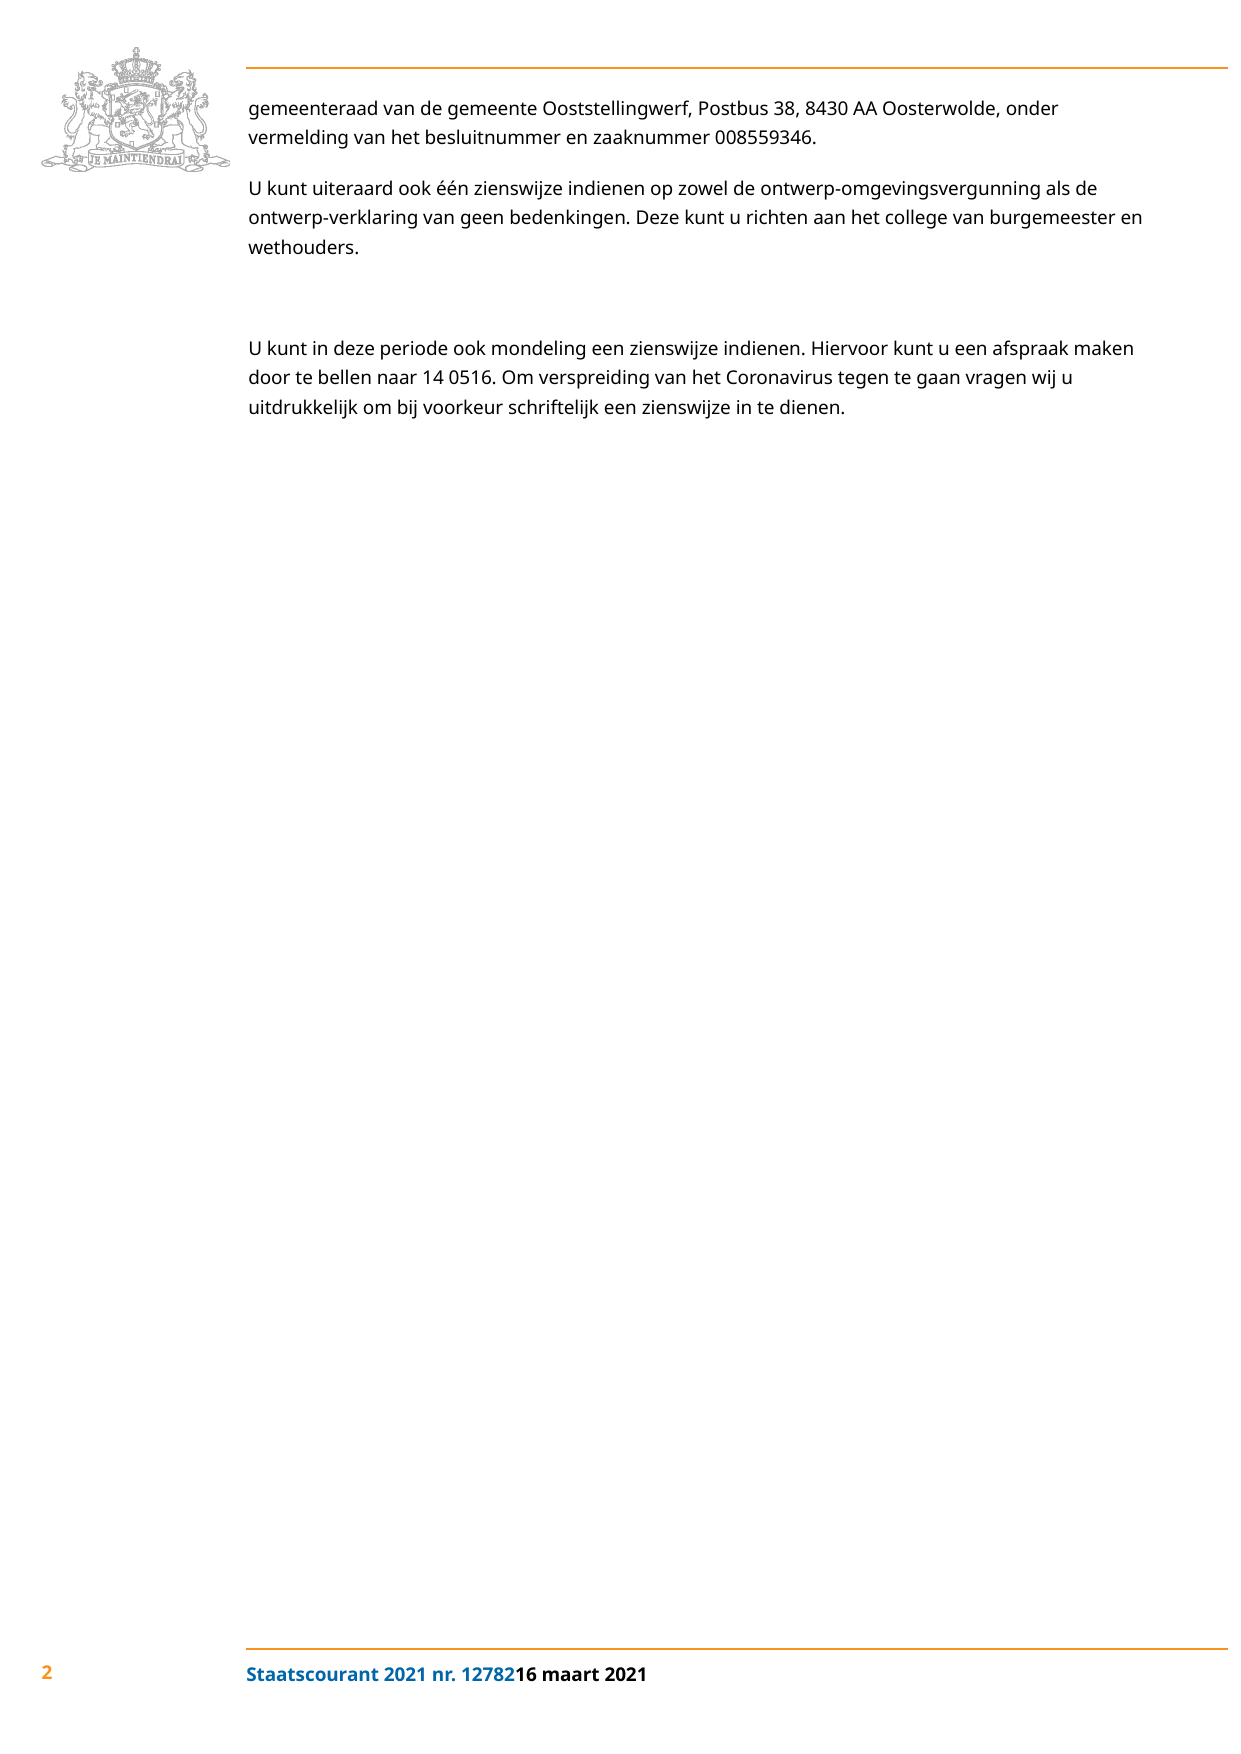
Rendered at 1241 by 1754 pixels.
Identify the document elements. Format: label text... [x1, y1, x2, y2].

text U kunt uiteraard ook één zienswijze indienen op zowel de ontwerp-omgevingsvergunning als de ontwerp-verklaring van geen bedenkingen. Deze kunt u richten aan het college van burgemeester en wethouders. [248, 175, 1152, 260]
text U kunt in deze periode ook mondeling een zienswijze indienen. Hiervoor kunt u een afspraak maken door te bellen naar 14 0516. Om verspreiding van het Coronavirus tegen te gaan vragen wij u uitdrukkelijk om bij voorkeur schriftelijk een zienswijze in te dienen. [248, 335, 1152, 420]
text gemeenteraad van de gemeente Ooststellingwerf, Postbus 38, 8430 AA Oosterwolde, onder vermelding van het besluitnummer en zaaknummer 008559346. [248, 95, 1152, 150]
picture [41, 47, 231, 172]
